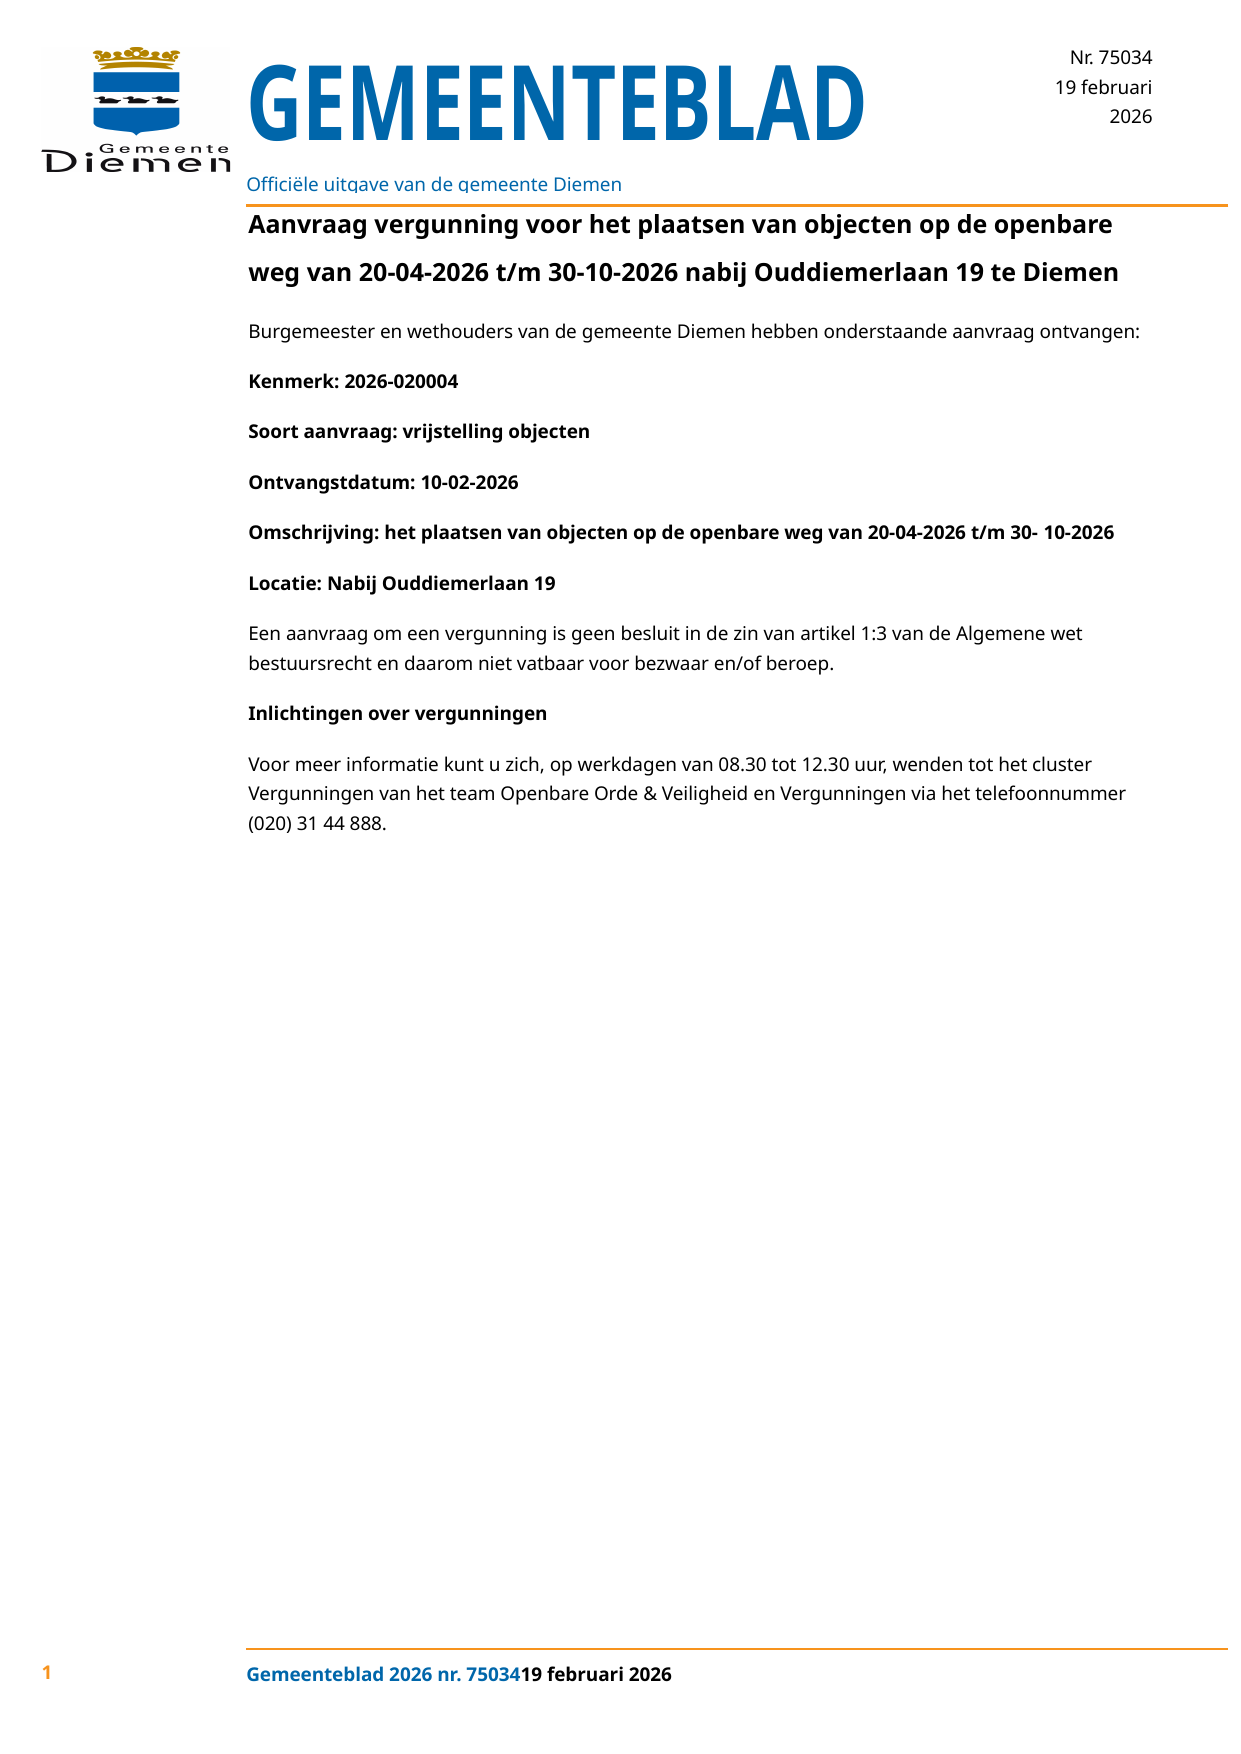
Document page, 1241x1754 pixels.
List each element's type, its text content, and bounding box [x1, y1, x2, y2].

text Aanvraag vergunning voor het plaatsen van objecten op de openbare weg van 20-04-2026 t/m 30-10-2026 nabij Ouddiemerlaan 19 te Diemen [248, 207, 1152, 288]
text Omschrijving: het plaatsen van objecten op de openbare weg van 20-04-2026 t/m 30- 10-2026 [248, 519, 1152, 545]
text Burgemeester en wethouders van de gemeente Diemen hebben onderstaande aanvraag ontvangen: [248, 318, 1152, 344]
text Inlichtingen over vergunningen [248, 700, 1152, 726]
text Kenmerk: 2026-020004 [248, 368, 1152, 394]
picture [41, 47, 231, 172]
text Ontvangstdatum: 10-02-2026 [248, 469, 1152, 495]
text Een aanvraag om een vergunning is geen besluit in de zin van artikel 1:3 van de Algemene wet bestuursrecht en daarom niet vatbaar voor bezwaar en/of beroep. [248, 620, 1152, 676]
text Locatie: Nabij Ouddiemerlaan 19 [248, 570, 1152, 596]
text Voor meer informatie kunt u zich, op werkdagen van 08.30 tot 12.30 uur, wenden tot het cluster Vergunningen van het team Openbare Orde & Veiligheid en Vergunningen via het telefoonnummer (020) 31 44 888. [248, 751, 1152, 836]
text Soort aanvraag: vrijstelling objecten [248, 419, 1152, 444]
